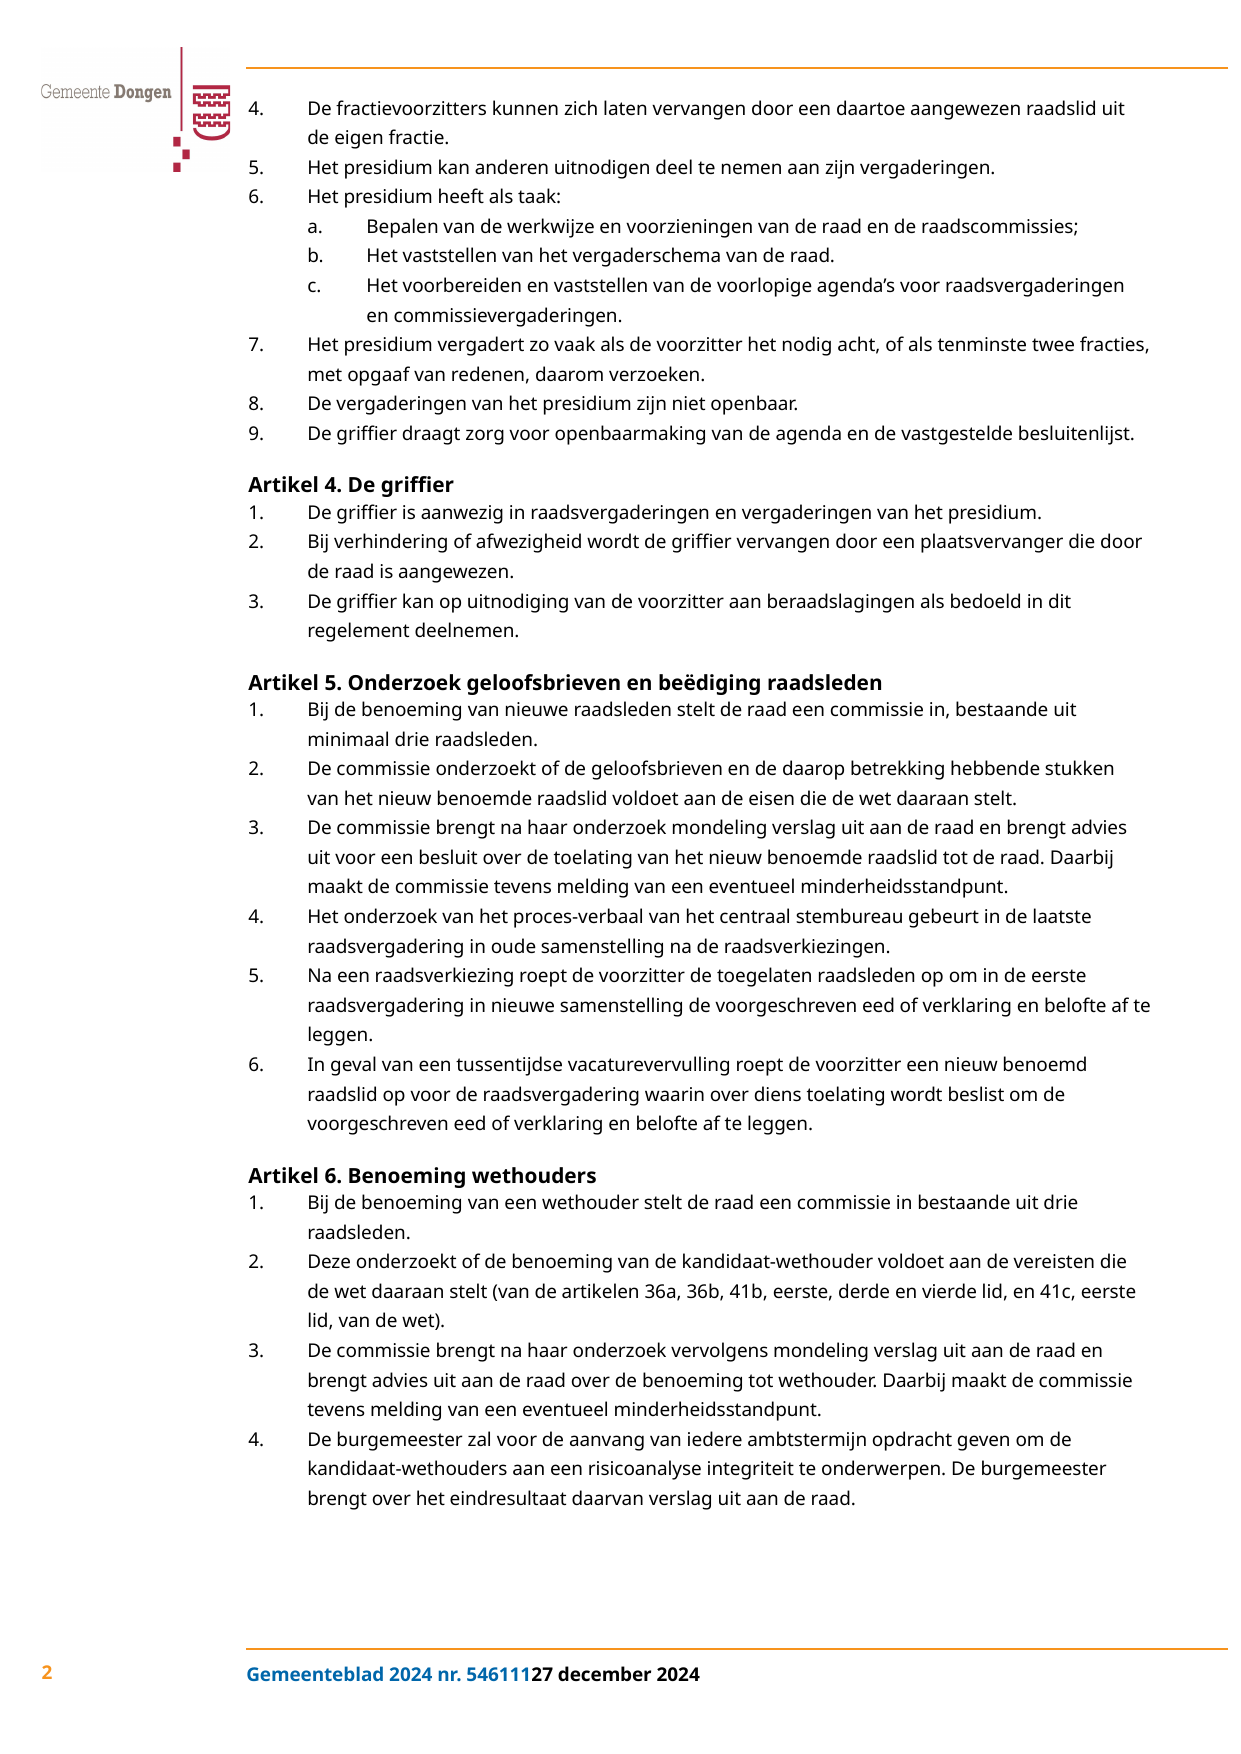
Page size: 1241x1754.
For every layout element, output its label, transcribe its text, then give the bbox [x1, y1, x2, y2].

list De griffier draagt zorg voor openbaarmaking van de agenda en de vastgestelde besluitenlijst. [248, 420, 1152, 446]
list Bij verhindering of afwezigheid wordt de griffier vervangen door een plaatsvervanger die door de raad is aangewezen. [248, 529, 1152, 584]
list Het vaststellen van het vergaderschema van de raad. [307, 243, 1152, 268]
list Bij de benoeming van een wethouder stelt de raad een commissie in bestaande uit drie raadsleden. [248, 1189, 1152, 1244]
list De commissie onderzoekt of de geloofsbrieven en de daarop betrekking hebbende stukken van het nieuw benoemde raadslid voldoet aan de eisen die de wet daaraan stelt. [248, 755, 1152, 811]
list De vergaderingen van het presidium zijn niet openbaar. [248, 391, 1152, 416]
list Het voorbereiden en vaststellen van de voorlopige agenda’s voor raadsvergaderingen en commissievergaderingen. [307, 272, 1152, 328]
list Het onderzoek van het proces-verbaal van het centraal stembureau gebeurt in de laatste raadsvergadering in oude samenstelling na de raadsverkiezingen. [248, 903, 1152, 959]
list De griffier is aanwezig in raadsvergaderingen en vergaderingen van het presidium. [248, 499, 1152, 525]
list Deze onderzoekt of de benoeming van de kandidaat-wethouder voldoet aan de vereisten die de wet daaraan stelt (van de artikelen 36a, 36b, 41b, eerste, derde en vierde lid, en 41c, eerste lid, van de wet). [248, 1248, 1152, 1333]
list Het presidium heeft als taak: [248, 183, 1152, 209]
text Artikel 6. Benoeming wethouders [248, 1161, 1152, 1189]
list In geval van een tussentijdse vacaturevervulling roept de voorzitter een nieuw benoemd raadslid op voor de raadsvergadering waarin over diens toelating wordt beslist om de voorgeschreven eed of verklaring en belofte af te leggen. [248, 1051, 1152, 1136]
list Na een raadsverkiezing roept de voorzitter de toegelaten raadsleden op om in de eerste raadsvergadering in nieuwe samenstelling de voorgeschreven eed of verklaring en belofte af te leggen. [248, 962, 1152, 1047]
text Artikel 5. Onderzoek geloofsbrieven en beëdiging raadsleden [248, 668, 1152, 696]
list Bepalen van de werkwijze en voorzieningen van de raad en de raadscommissies; [307, 213, 1152, 239]
list Het presidium vergadert zo vaak als de voorzitter het nodig acht, of als tenminste twee fracties, met opgaaf van redenen, daarom verzoeken. [248, 331, 1152, 387]
list De commissie brengt na haar onderzoek mondeling verslag uit aan de raad en brengt advies uit voor een besluit over de toelating van het nieuw benoemde raadslid tot de raad. Daarbij maakt de commissie tevens melding van een eventueel minderheidsstandpunt. [248, 814, 1152, 899]
list De burgemeester zal voor de aanvang van iedere ambtstermijn opdracht geven om de kandidaat-wethouders aan een risicoanalyse integriteit te onderwerpen. De burgemeester brengt over het eindresultaat daarvan verslag uit aan de raad. [248, 1426, 1152, 1511]
picture [41, 47, 231, 172]
list De commissie brengt na haar onderzoek vervolgens mondeling verslag uit aan de raad en brengt advies uit aan de raad over de benoeming tot wethouder. Daarbij maakt de commissie tevens melding van een eventueel minderheidsstandpunt. [248, 1337, 1152, 1422]
text Artikel 4. De griffier [248, 471, 1152, 499]
list De griffier kan op uitnodiging van de voorzitter aan beraadslagingen als bedoeld in dit regelement deelnemen. [248, 588, 1152, 643]
list De fractievoorzitters kunnen zich laten vervangen door een daartoe aangewezen raadslid uit de eigen fractie. [248, 95, 1152, 150]
list Het presidium kan anderen uitnodigen deel te nemen aan zijn vergaderingen. [248, 154, 1152, 180]
list Bij de benoeming van nieuwe raadsleden stelt de raad een commissie in, bestaande uit minimaal drie raadsleden. [248, 696, 1152, 752]
